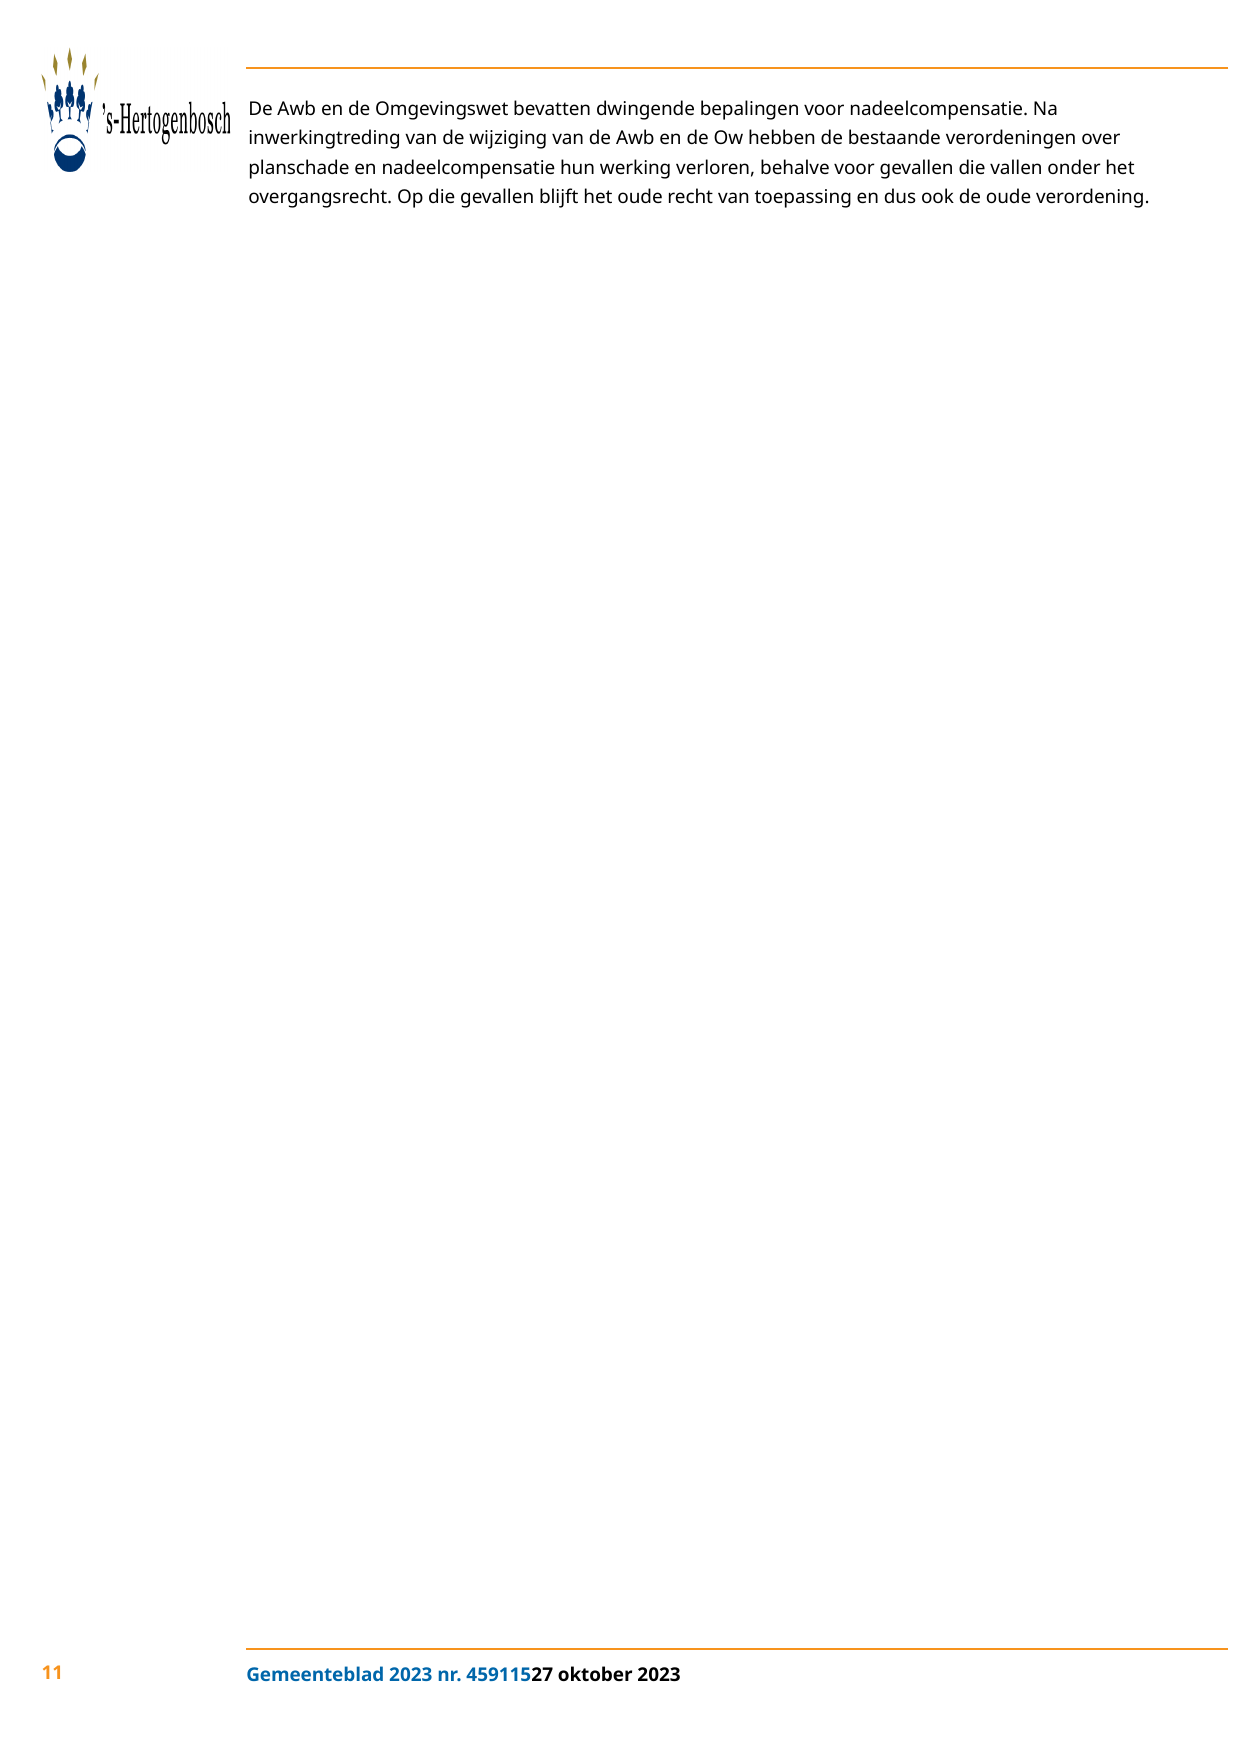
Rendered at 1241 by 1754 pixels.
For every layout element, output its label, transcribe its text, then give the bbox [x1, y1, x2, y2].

text De Awb en de Omgevingswet bevatten dwingende bepalingen voor nadeelcompensatie. Na inwerkingtreding van de wijziging van de Awb en de Ow hebben de bestaande verordeningen over planschade en nadeelcompensatie hun werking verloren, behalve voor gevallen die vallen onder het overgangsrecht. Op die gevallen blijft het oude recht van toepassing en dus ook de oude verordening. [248, 95, 1152, 209]
picture [41, 47, 231, 172]
